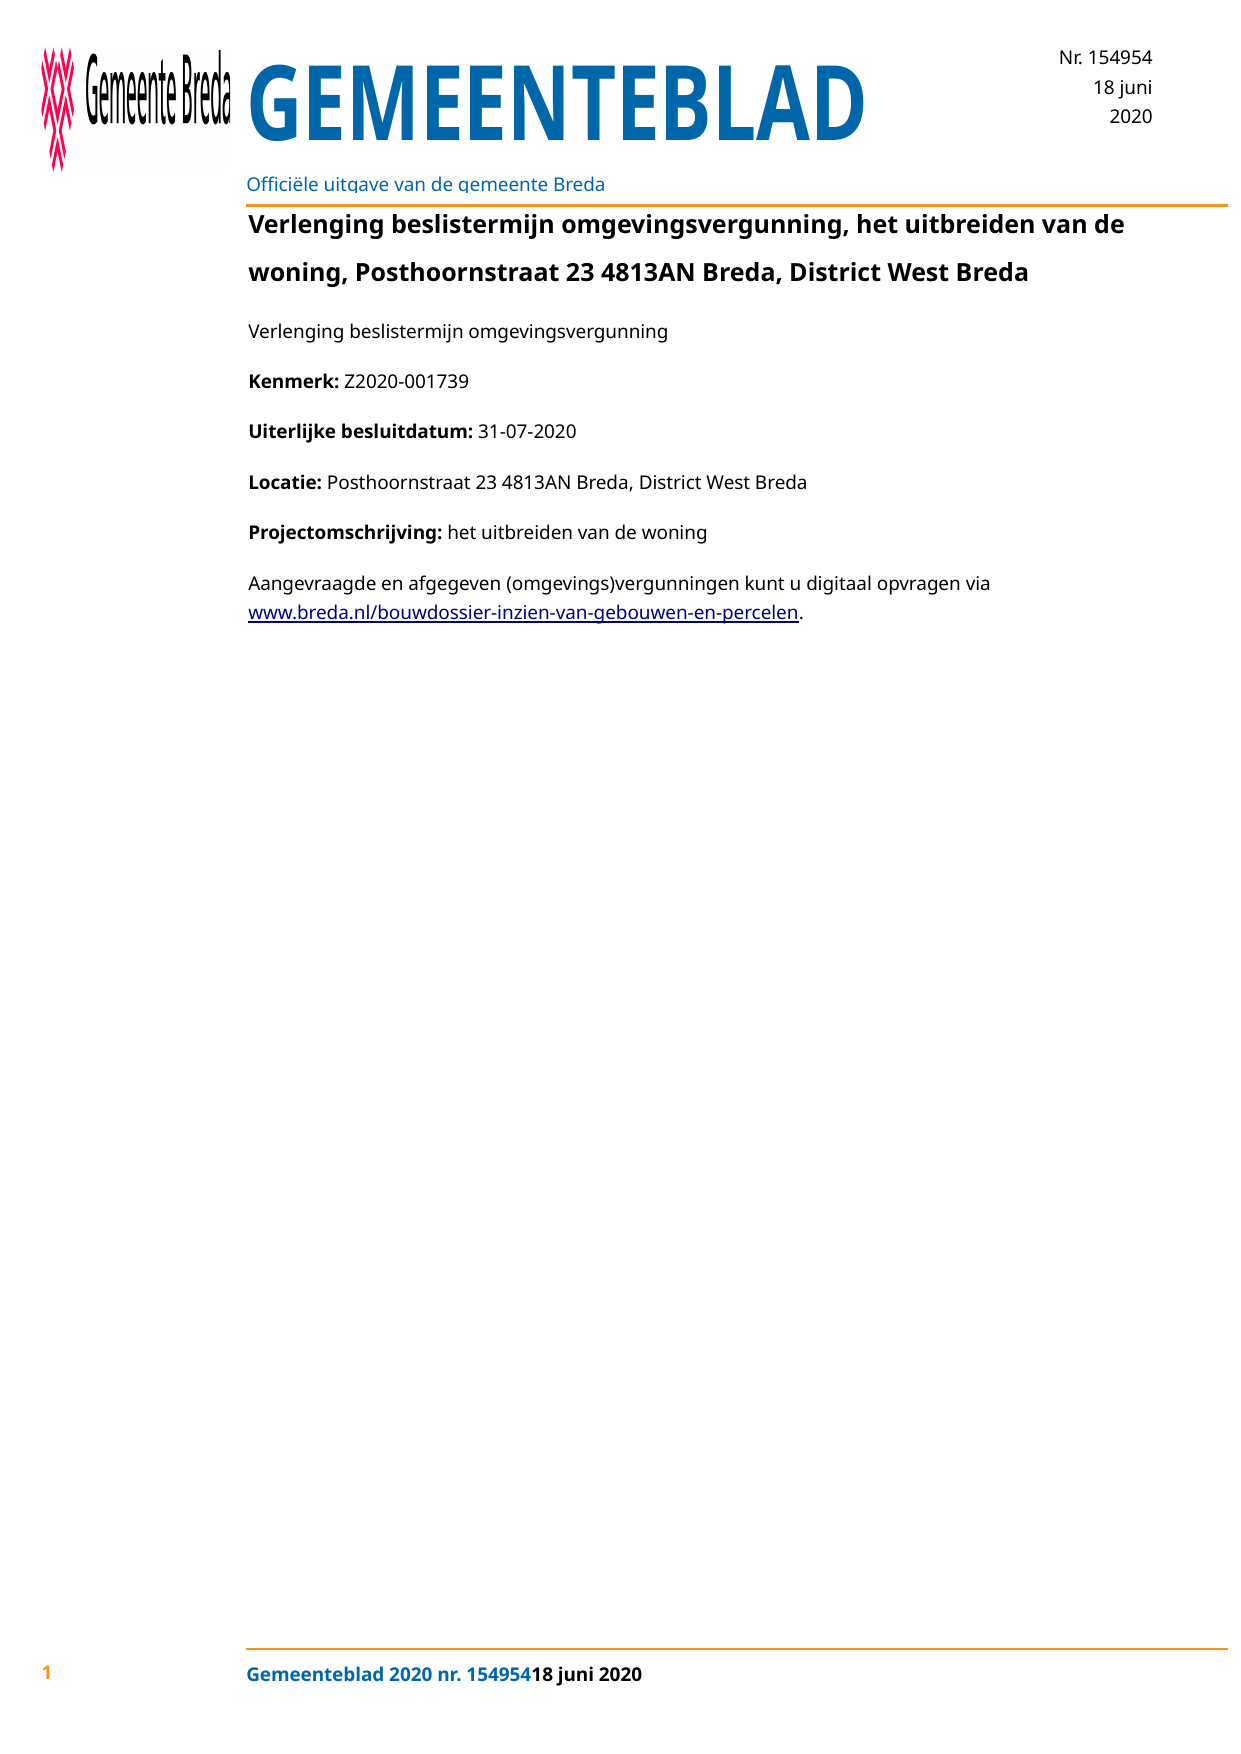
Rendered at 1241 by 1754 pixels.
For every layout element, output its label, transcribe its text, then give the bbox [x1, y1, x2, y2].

text Aangevraagde en afgegeven (omgevings)vergunningen kunt u digitaal opvragen via www.breda.nl/bouwdossier-inzien-van-gebouwen-en-percelen. [248, 570, 1152, 625]
picture [41, 47, 231, 172]
text Projectomschrijving: het uitbreiden van de woning [248, 519, 1152, 545]
text Kenmerk: Z2020-001739 [248, 368, 1152, 394]
text Verlenging beslistermijn omgevingsvergunning, het uitbreiden van de woning, Posthoornstraat 23 4813AN Breda, District West Breda [248, 207, 1152, 288]
text Locatie: Posthoornstraat 23 4813AN Breda, District West Breda [248, 469, 1152, 495]
text Verlenging beslistermijn omgevingsvergunning [248, 318, 1152, 344]
text Uiterlijke besluitdatum: 31-07-2020 [248, 419, 1152, 444]
